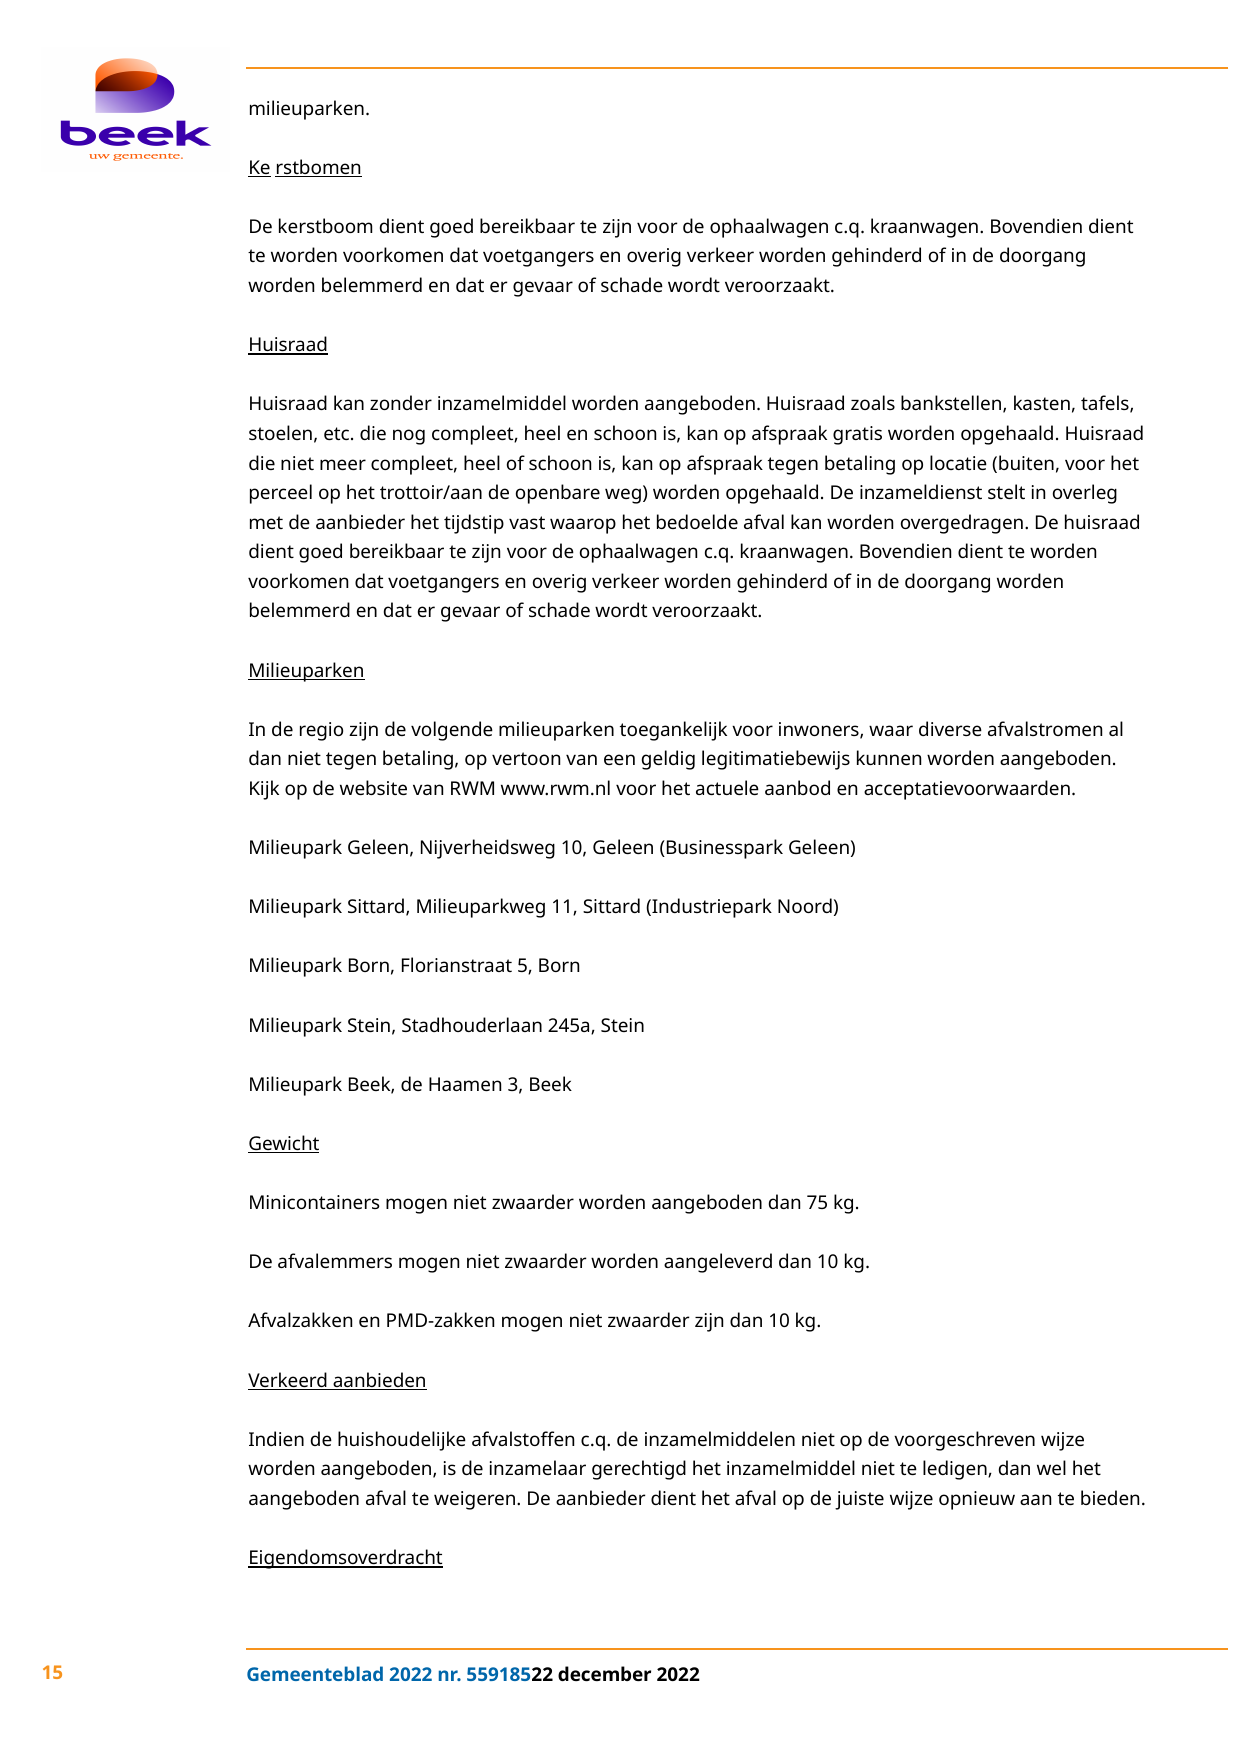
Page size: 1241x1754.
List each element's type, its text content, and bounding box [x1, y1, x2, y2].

text Milieuparken [248, 657, 1152, 683]
text In de regio zijn de volgende milieuparken toegankelijk voor inwoners, waar diverse afvalstromen al dan niet tegen betaling, op vertoon van een geldig legitimatiebewijs kunnen worden aangeboden. Kijk op de website van RWM www.rwm.nl voor het actuele aanbod en acceptatievoorwaarden. [248, 716, 1152, 801]
text Huisraad [248, 331, 1152, 357]
text Indien de huishoudelijke afvalstoffen c.q. de inzamelmiddelen niet op de voorgeschreven wijze worden aangeboden, is de inzamelaar gerechtigd het inzamelmiddel niet te ledigen, dan wel het aangeboden afval te weigeren. De aanbieder dient het afval op de juiste wijze opnieuw aan te bieden. [248, 1426, 1152, 1511]
text Milieupark Geleen, Nijverheidsweg 10, Geleen (Businesspark Geleen) [248, 834, 1152, 860]
text Milieupark Born, Florianstraat 5, Born [248, 953, 1152, 978]
text Huisraad kan zonder inzamelmiddel worden aangeboden. Huisraad zoals bankstellen, kasten, tafels, stoelen, etc. die nog compleet, heel en schoon is, kan op afspraak gratis worden opgehaald. Huisraad die niet meer compleet, heel of schoon is, kan op afspraak tegen betaling op locatie (buiten, voor het perceel op het trottoir/aan de openbare weg) worden opgehaald. De inzameldienst stelt in overleg met de aanbieder het tijdstip vast waarop het bedoelde afval kan worden overgedragen. De huisraad dient goed bereikbaar te zijn voor de ophaalwagen c.q. kraanwagen. Bovendien dient te worden voorkomen dat voetgangers en overig verkeer worden gehinderd of in de doorgang worden belemmerd en dat er gevaar of schade wordt veroorzaakt. [248, 391, 1152, 623]
text De afvalemmers mogen niet zwaarder worden aangeleverd dan 10 kg. [248, 1248, 1152, 1274]
text Eigendomsoverdracht [248, 1544, 1152, 1570]
picture [41, 47, 231, 172]
text Verkeerd aanbieden [248, 1367, 1152, 1393]
text Ke rstbomen [248, 154, 1152, 180]
text Milieupark Stein, Stadhouderlaan 245a, Stein [248, 1012, 1152, 1038]
text Afvalzakken en PMD-zakken mogen niet zwaarder zijn dan 10 kg. [248, 1308, 1152, 1333]
text De kerstboom dient goed bereikbaar te zijn voor de ophaalwagen c.q. kraanwagen. Bovendien dient te worden voorkomen dat voetgangers en overig verkeer worden gehinderd of in de doorgang worden belemmerd en dat er gevaar of schade wordt veroorzaakt. [248, 213, 1152, 298]
text milieuparken. [248, 95, 1152, 121]
text Milieupark Sittard, Milieuparkweg 11, Sittard (Industriepark Noord) [248, 893, 1152, 919]
text Milieupark Beek, de Haamen 3, Beek [248, 1071, 1152, 1097]
text Minicontainers mogen niet zwaarder worden aangeboden dan 75 kg. [248, 1189, 1152, 1215]
text Gewicht [248, 1130, 1152, 1156]
